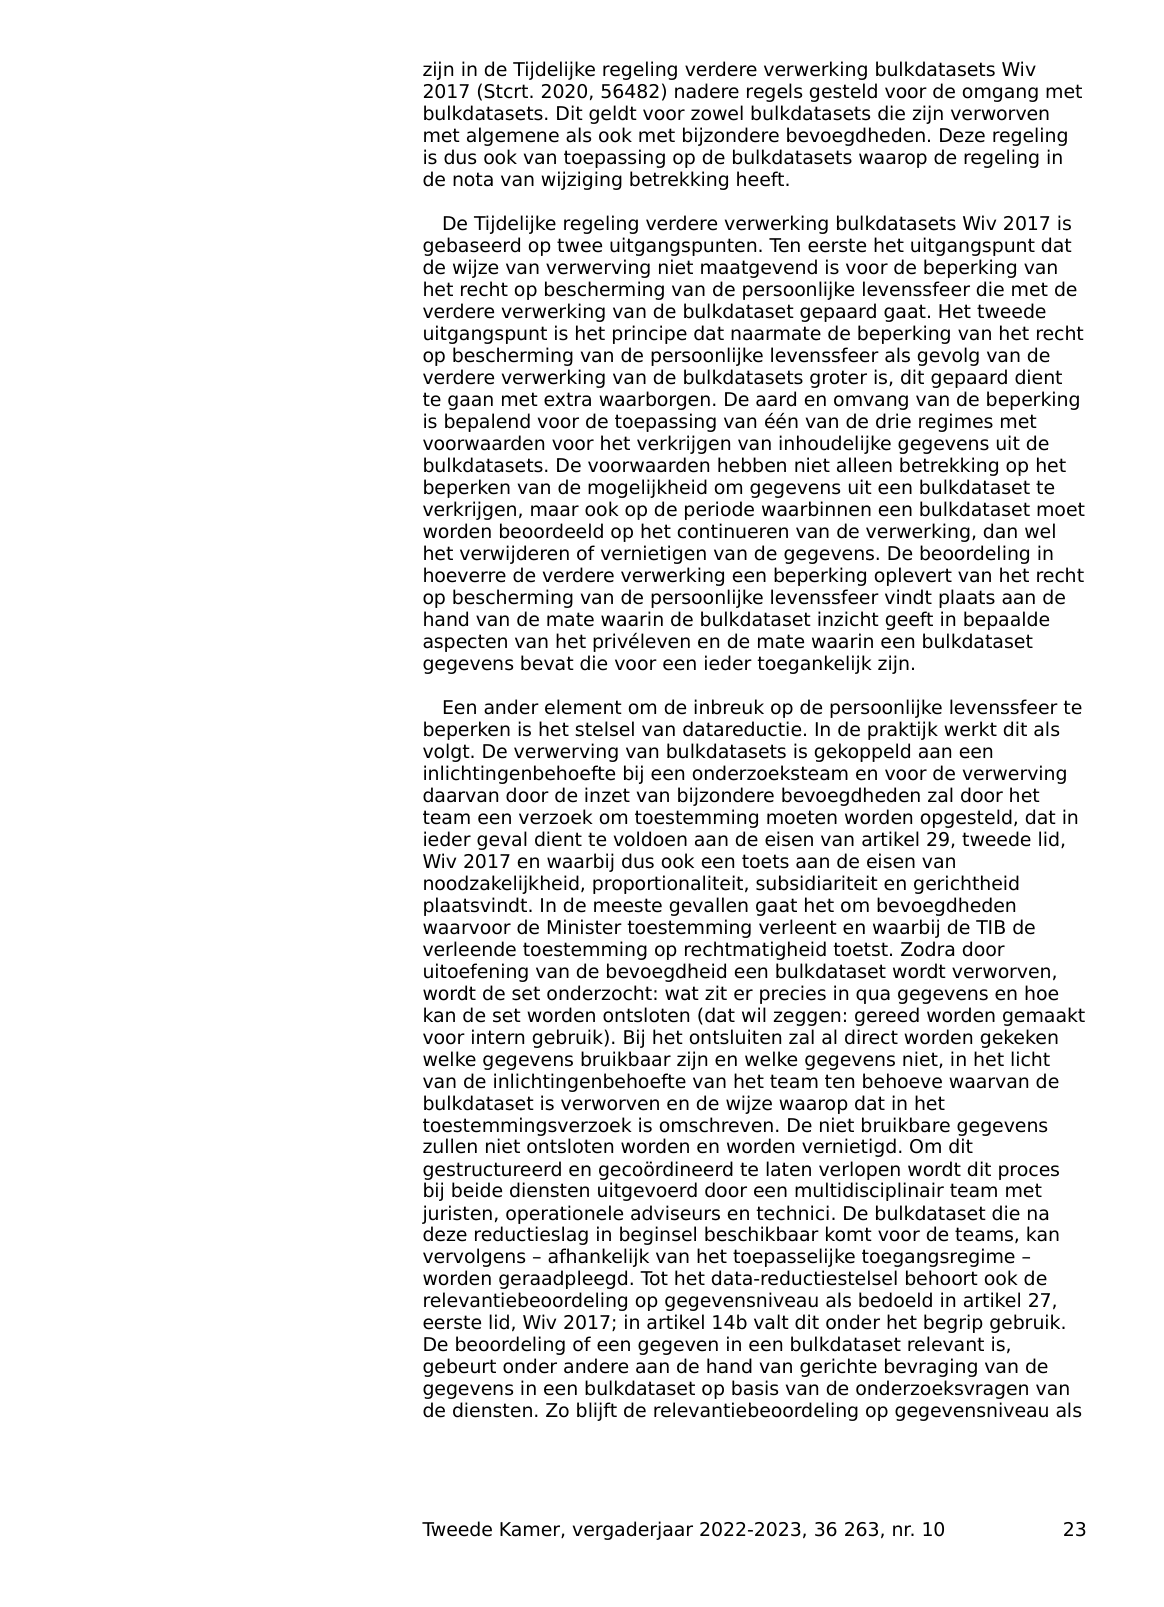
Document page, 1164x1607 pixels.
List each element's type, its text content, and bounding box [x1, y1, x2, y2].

text Een ander element om de inbreuk op de persoonlijke levenssfeer te beperken is het stelsel van datareductie. In de praktijk werkt dit als volgt. De verwerving van bulkdatasets is gekoppeld aan een inlichtingenbehoefte bij een onderzoeksteam en voor de verwerving daarvan door de inzet van bijzondere bevoegdheden zal door het team een verzoek om toestemming moeten worden opgesteld, dat in ieder geval dient te voldoen aan de eisen van artikel 29, tweede lid, Wiv 2017 en waarbij dus ook een toets aan de eisen van noodzakelijkheid, proportionaliteit, subsidiariteit en gerichtheid plaatsvindt. In de meeste gevallen gaat het om bevoegdheden waarvoor de Minister toestemming verleent en waarbij de TIB de verleende toestemming op rechtmatigheid toetst. Zodra door uitoefening van de bevoegdheid een bulkdataset wordt verworven, wordt de set onderzocht: wat zit er precies in qua gegevens en hoe kan de set worden ontsloten (dat wil zeggen: gereed worden gemaakt voor intern gebruik). Bij het ontsluiten zal al direct worden gekeken welke gegevens bruikbaar zijn en welke gegevens niet, in het licht van de inlichtingenbehoefte van het team ten behoeve waarvan de bulkdataset is verworven en de wijze waarop dat in het toestemmingsverzoek is omschreven. De niet bruikbare gegevens zullen niet ontsloten worden en worden vernietigd. Om dit gestructureerd en gecoördineerd te laten verlopen wordt dit proces bij beide diensten uitgevoerd door een multidisciplinair team met juristen, operationele adviseurs en technici. De bulkdataset die na deze reductieslag in beginsel beschikbaar komt voor de teams, kan vervolgens – afhankelijk van het toepasselijke toegangsregime – worden geraadpleegd. Tot het data-reductiestelsel behoort ook de relevantiebeoordeling op gegevensniveau als bedoeld in artikel 27, eerste lid, Wiv 2017; in artikel 14b valt dit onder het begrip gebruik. De beoordeling of een gegeven in een bulkdataset relevant is, gebeurt onder andere aan de hand van gerichte bevraging van de gegevens in een bulkdataset op basis van de onderzoeksvragen van de diensten. Zo blijft de relevantiebeoordeling op gegevensniveau als [422, 697, 1087, 1422]
text zijn in de Tijdelijke regeling verdere verwerking bulkdatasets Wiv 2017 (Stcrt. 2020, 56482) nadere regels gesteld voor de omgang met bulkdatasets. Dit geldt voor zowel bulkdatasets die zijn verworven met algemene als ook met bijzondere bevoegdheden. Deze regeling is dus ook van toepassing op de bulkdatasets waarop de regeling in de nota van wijziging betrekking heeft. [422, 59, 1087, 191]
text De Tijdelijke regeling verdere verwerking bulkdatasets Wiv 2017 is gebaseerd op twee uitgangspunten. Ten eerste het uitgangspunt dat de wijze van verwerving niet maatgevend is voor de beperking van het recht op bescherming van de persoonlijke levenssfeer die met de verdere verwerking van de bulkdataset gepaard gaat. Het tweede uitgangspunt is het principe dat naarmate de beperking van het recht op bescherming van de persoonlijke levenssfeer als gevolg van de verdere verwerking van de bulkdatasets groter is, dit gepaard dient te gaan met extra waarborgen. De aard en omvang van de beperking is bepalend voor de toepassing van één van de drie regimes met voorwaarden voor het verkrijgen van inhoudelijke gegevens uit de bulkdatasets. De voorwaarden hebben niet alleen betrekking op het beperken van de mogelijkheid om gegevens uit een bulkdataset te verkrijgen, maar ook op de periode waarbinnen een bulkdataset moet worden beoordeeld op het continueren van de verwerking, dan wel het verwijderen of vernietigen van de gegevens. De beoordeling in hoeverre de verdere verwerking een beperking oplevert van het recht op bescherming van de persoonlijke levenssfeer vindt plaats aan de hand van de mate waarin de bulkdataset inzicht geeft in bepaalde aspecten van het privéleven en de mate waarin een bulkdataset gegevens bevat die voor een ieder toegankelijk zijn. [422, 213, 1087, 675]
